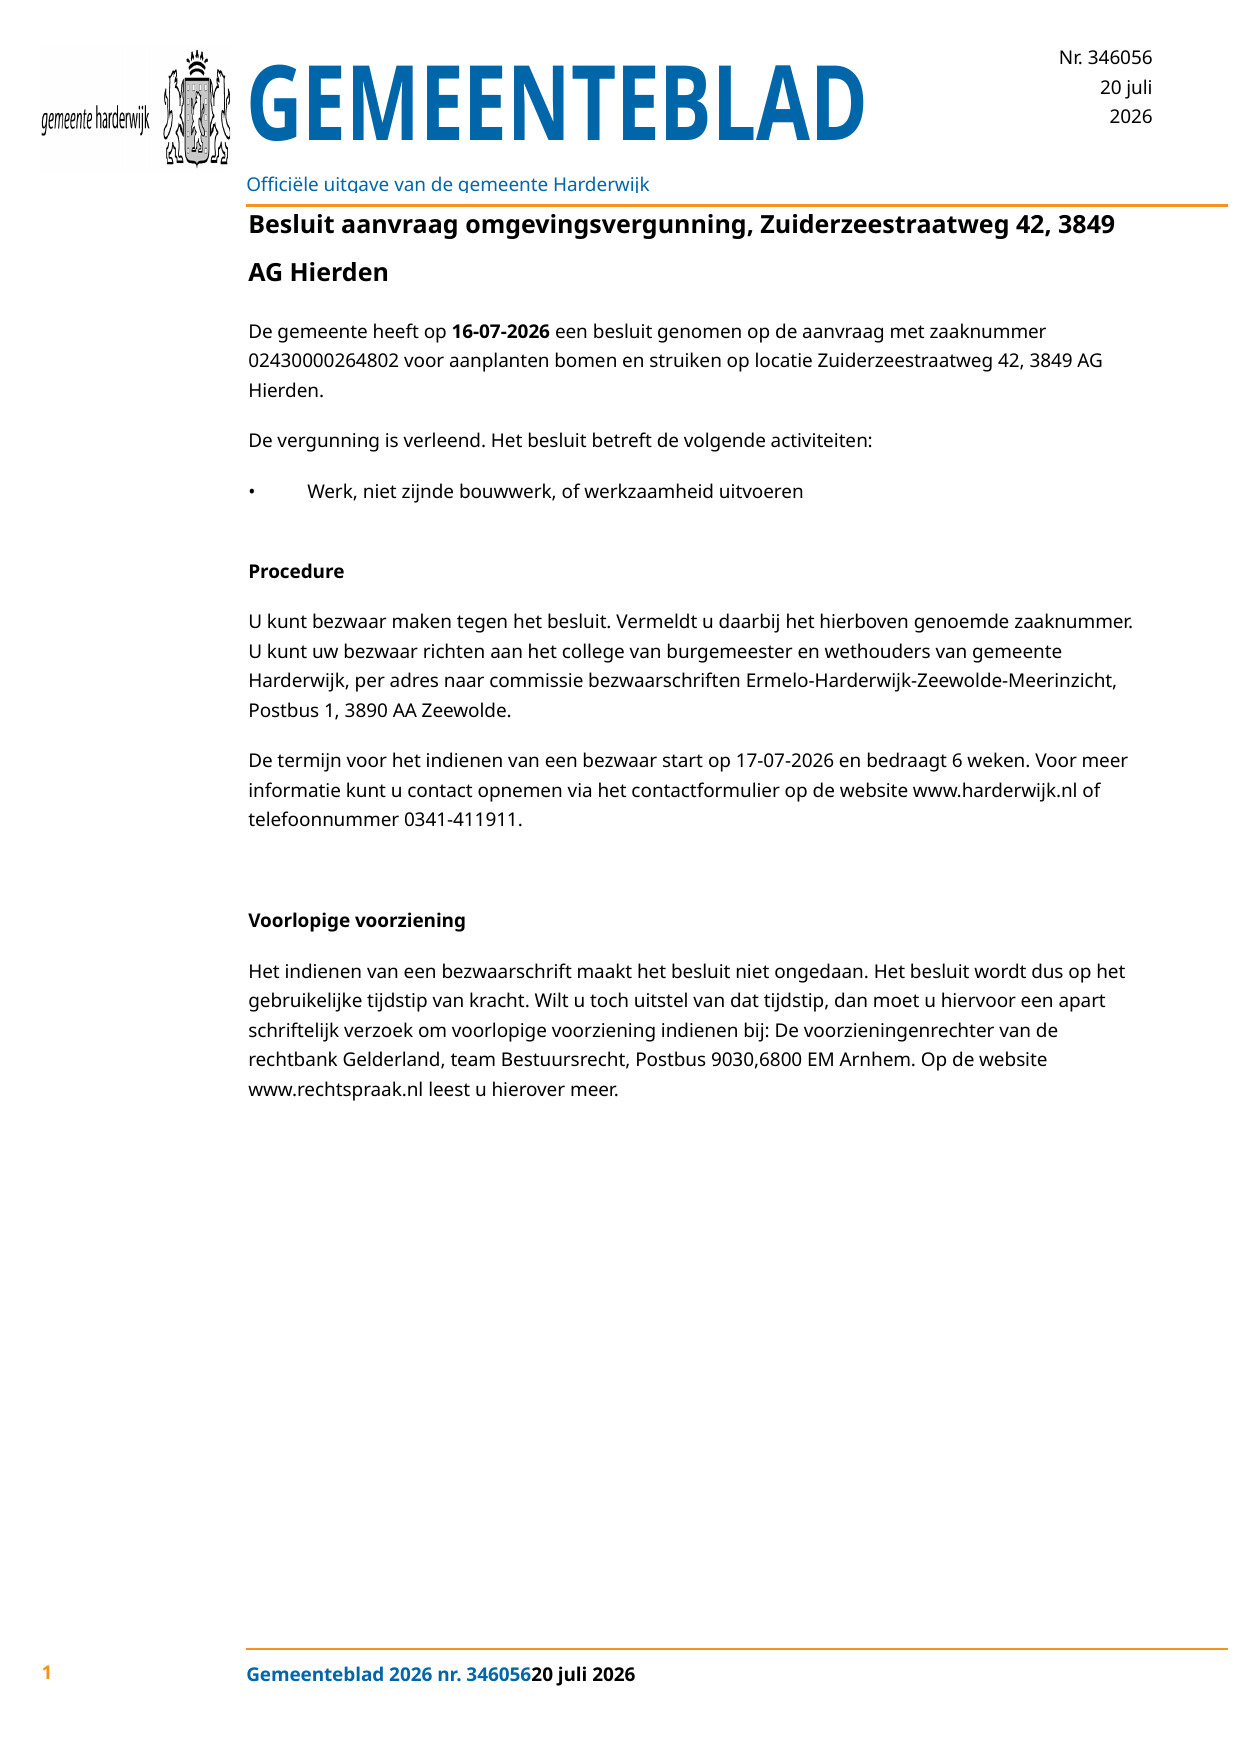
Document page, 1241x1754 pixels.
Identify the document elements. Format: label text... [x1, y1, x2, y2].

picture [41, 47, 231, 172]
text Voorlopige voorziening [248, 907, 1152, 933]
list Werk, niet zijnde bouwwerk, of werkzaamheid uitvoeren [248, 478, 1152, 504]
text Procedure [248, 558, 1152, 584]
text U kunt bezwaar maken tegen het besluit. Vermeldt u daarbij het hierboven genoemde zaaknummer. U kunt uw bezwaar richten aan het college van burgemeester en wethouders van gemeente Harderwijk, per adres naar commissie bezwaarschriften Ermelo-Harderwijk-Zeewolde-Meerinzicht, Postbus 1, 3890 AA Zeewolde. [248, 608, 1152, 723]
text Besluit aanvraag omgevingsvergunning, Zuiderzeestraatweg 42, 3849 AG Hierden [248, 207, 1152, 288]
text De gemeente heeft op 16-07-2026 een besluit genomen op de aanvraag met zaaknummer 02430000264802 voor aanplanten bomen en struiken op locatie Zuiderzeestraatweg 42, 3849 AG Hierden. [248, 318, 1152, 403]
text De vergunning is verleend. Het besluit betreft de volgende activiteiten: [248, 427, 1152, 453]
text De termijn voor het indienen van een bezwaar start op 17-07-2026 en bedraagt 6 weken. Voor meer informatie kunt u contact opnemen via het contactformulier op de website www.harderwijk.nl of telefoonnummer 0341-411911. [248, 747, 1152, 832]
text Het indienen van een bezwaarschrift maakt het besluit niet ongedaan. Het besluit wordt dus op het gebruikelijke tijdstip van kracht. Wilt u toch uitstel van dat tijdstip, dan moet u hiervoor een apart schriftelijk verzoek om voorlopige voorziening indienen bij: De voorzieningenrechter van de rechtbank Gelderland, team Bestuursrecht, Postbus 9030,6800 EM Arnhem. Op de website www.rechtspraak.nl leest u hierover meer. [248, 958, 1152, 1102]
